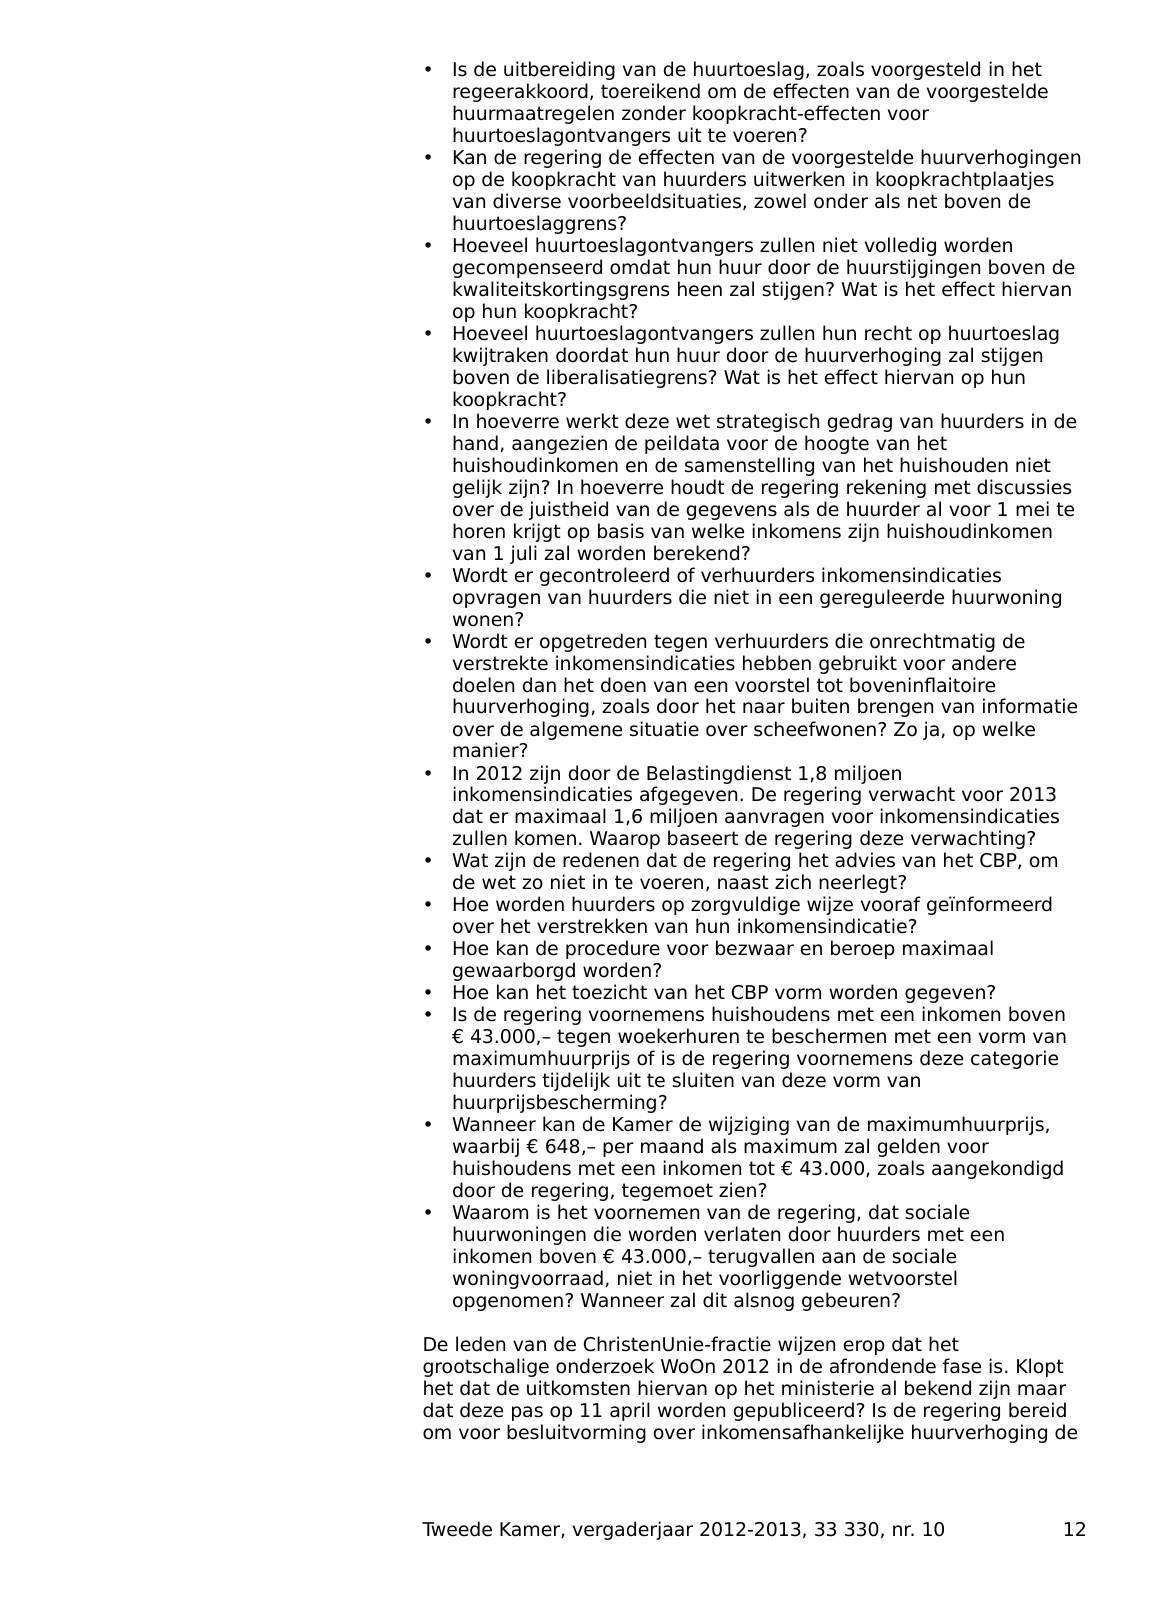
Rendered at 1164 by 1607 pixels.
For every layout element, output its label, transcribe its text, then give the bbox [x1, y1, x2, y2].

text De leden van de ChristenUnie-fractie wijzen erop dat het grootschalige onderzoek WoOn 2012 in de afrondende fase is. Klopt het dat de uitkomsten hiervan op het ministerie al bekend zijn maar dat deze pas op 11 april worden gepubliceerd? Is de regering bereid om voor besluitvorming over inkomensafhankelijke huurverhoging de [422, 1334, 1087, 1444]
text • Hoe kan het toezicht van het CBP vorm worden gegeven? [422, 982, 1087, 1004]
text • Kan de regering de effecten van de voorgestelde huurverhogingen op de koopkracht van huurders uitwerken in koopkrachtplaatjes van diverse voorbeeldsituaties, zowel onder als net boven de huurtoeslaggrens? [422, 147, 1087, 235]
text • Is de uitbereiding van de huurtoeslag, zoals voorgesteld in het regeerakkoord, toereikend om de effecten van de voorgestelde huurmaatregelen zonder koopkracht-effecten voor huurtoeslagontvangers uit te voeren? [422, 59, 1087, 147]
text • Is de regering voornemens huishoudens met een inkomen boven € 43.000,– tegen woekerhuren te beschermen met een vorm van maximumhuurprijs of is de regering voornemens deze categorie huurders tijdelijk uit te sluiten van deze vorm van huurprijsbescherming? [422, 1004, 1087, 1114]
text • Wat zijn de redenen dat de regering het advies van het CBP, om de wet zo niet in te voeren, naast zich neerlegt? [422, 850, 1087, 894]
text • Wanneer kan de Kamer de wijziging van de maximumhuurprijs, waarbij € 648,– per maand als maximum zal gelden voor huishoudens met een inkomen tot € 43.000, zoals aangekondigd door de regering, tegemoet zien? [422, 1114, 1087, 1202]
text • Hoe worden huurders op zorgvuldige wijze vooraf geïnformeerd over het verstrekken van hun inkomensindicatie? [422, 894, 1087, 938]
text • Hoeveel huurtoeslagontvangers zullen niet volledig worden gecompenseerd omdat hun huur door de huurstijgingen boven de kwaliteitskortingsgrens heen zal stijgen? Wat is het effect hiervan op hun koopkracht? [422, 235, 1087, 323]
text • Hoe kan de procedure voor bezwaar en beroep maximaal gewaarborgd worden? [422, 938, 1087, 982]
text • In 2012 zijn door de Belastingdienst 1,8 miljoen inkomensindicaties afgegeven. De regering verwacht voor 2013 dat er maximaal 1,6 miljoen aanvragen voor inkomensindicaties zullen komen. Waarop baseert de regering deze verwachting? [422, 762, 1087, 850]
text • Waarom is het voornemen van de regering, dat sociale huurwoningen die worden verlaten door huurders met een inkomen boven € 43.000,– terugvallen aan de sociale woningvoorraad, niet in het voorliggende wetvoorstel opgenomen? Wanneer zal dit alsnog gebeuren? [422, 1202, 1087, 1312]
text • Hoeveel huurtoeslagontvangers zullen hun recht op huurtoeslag kwijtraken doordat hun huur door de huurverhoging zal stijgen boven de liberalisatiegrens? Wat is het effect hiervan op hun koopkracht? [422, 323, 1087, 411]
text • Wordt er opgetreden tegen verhuurders die onrechtmatig de verstrekte inkomensindicaties hebben gebruikt voor andere doelen dan het doen van een voorstel tot boveninflaitoire huurverhoging, zoals door het naar buiten brengen van informatie over de algemene situatie over scheefwonen? Zo ja, op welke manier? [422, 631, 1087, 762]
text • In hoeverre werkt deze wet strategisch gedrag van huurders in de hand, aangezien de peildata voor de hoogte van het huishoudinkomen en de samenstelling van het huishouden niet gelijk zijn? In hoeverre houdt de regering rekening met discussies over de juistheid van de gegevens als de huurder al voor 1 mei te horen krijgt op basis van welke inkomens zijn huishoudinkomen van 1 juli zal worden berekend? [422, 411, 1087, 564]
text • Wordt er gecontroleerd of verhuurders inkomensindicaties opvragen van huurders die niet in een gereguleerde huurwoning wonen? [422, 564, 1087, 631]
